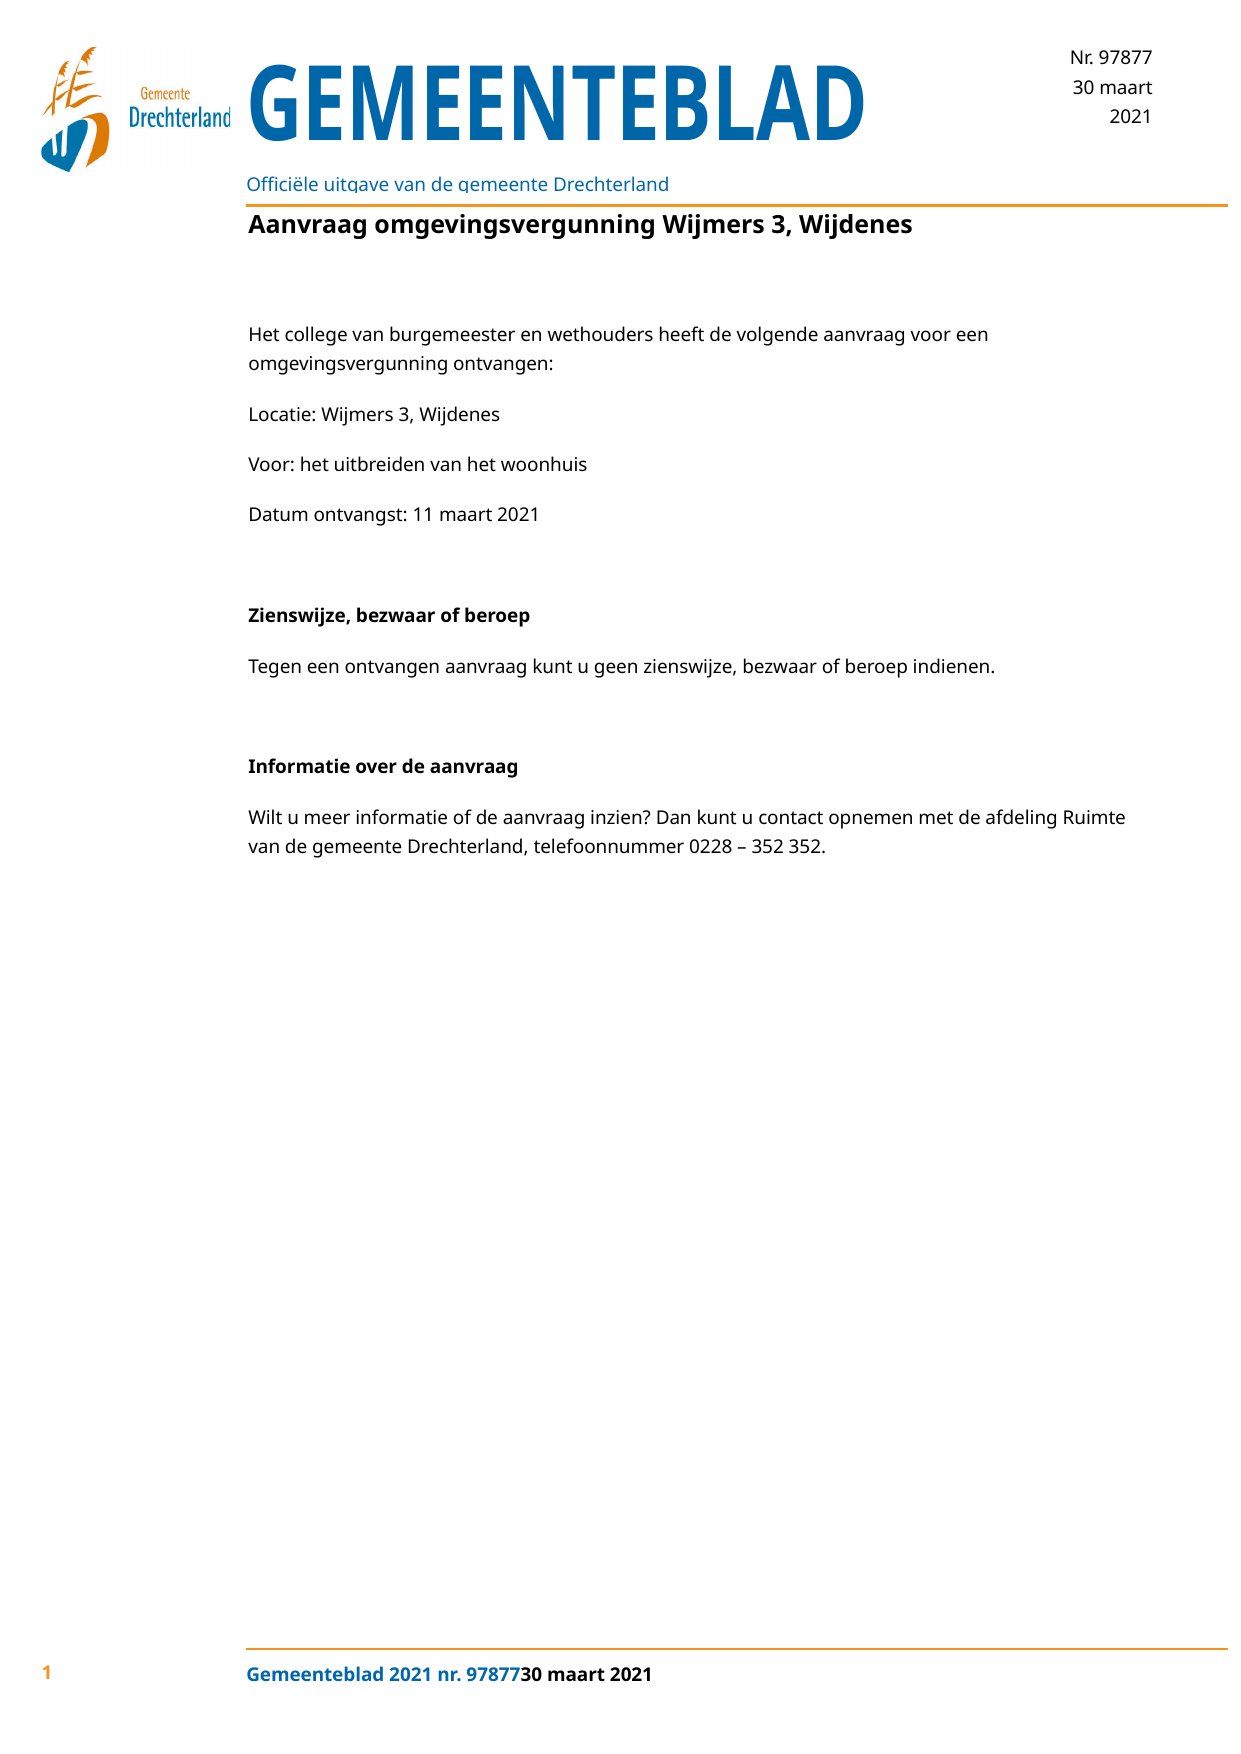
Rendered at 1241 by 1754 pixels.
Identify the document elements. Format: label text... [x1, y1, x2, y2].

text Wilt u meer informatie of de aanvraag inzien? Dan kunt u contact opnemen met de afdeling Ruimte van de gemeente Drechterland, telefoonnummer 0228 – 352 352. [248, 804, 1152, 859]
text Tegen een ontvangen aanvraag kunt u geen zienswijze, bezwaar of beroep indienen. [248, 653, 1152, 678]
picture [226, 115, 231, 124]
text Datum ontvangst: 11 maart 2021 [248, 502, 1152, 527]
text Zienswijze, bezwaar of beroep [248, 602, 1152, 628]
text Het college van burgemeester en wethouders heeft de volgende aanvraag voor een omgevingsvergunning ontvangen: [248, 321, 1152, 376]
text Voor: het uitbreiden van het woonhuis [248, 451, 1152, 477]
picture [41, 158, 64, 172]
text Locatie: Wijmers 3, Wijdenes [248, 401, 1152, 426]
text Aanvraag omgevingsvergunning Wijmers 3, Wijdenes [248, 207, 1152, 241]
picture [41, 47, 231, 172]
text Informatie over de aanvraag [248, 754, 1152, 779]
